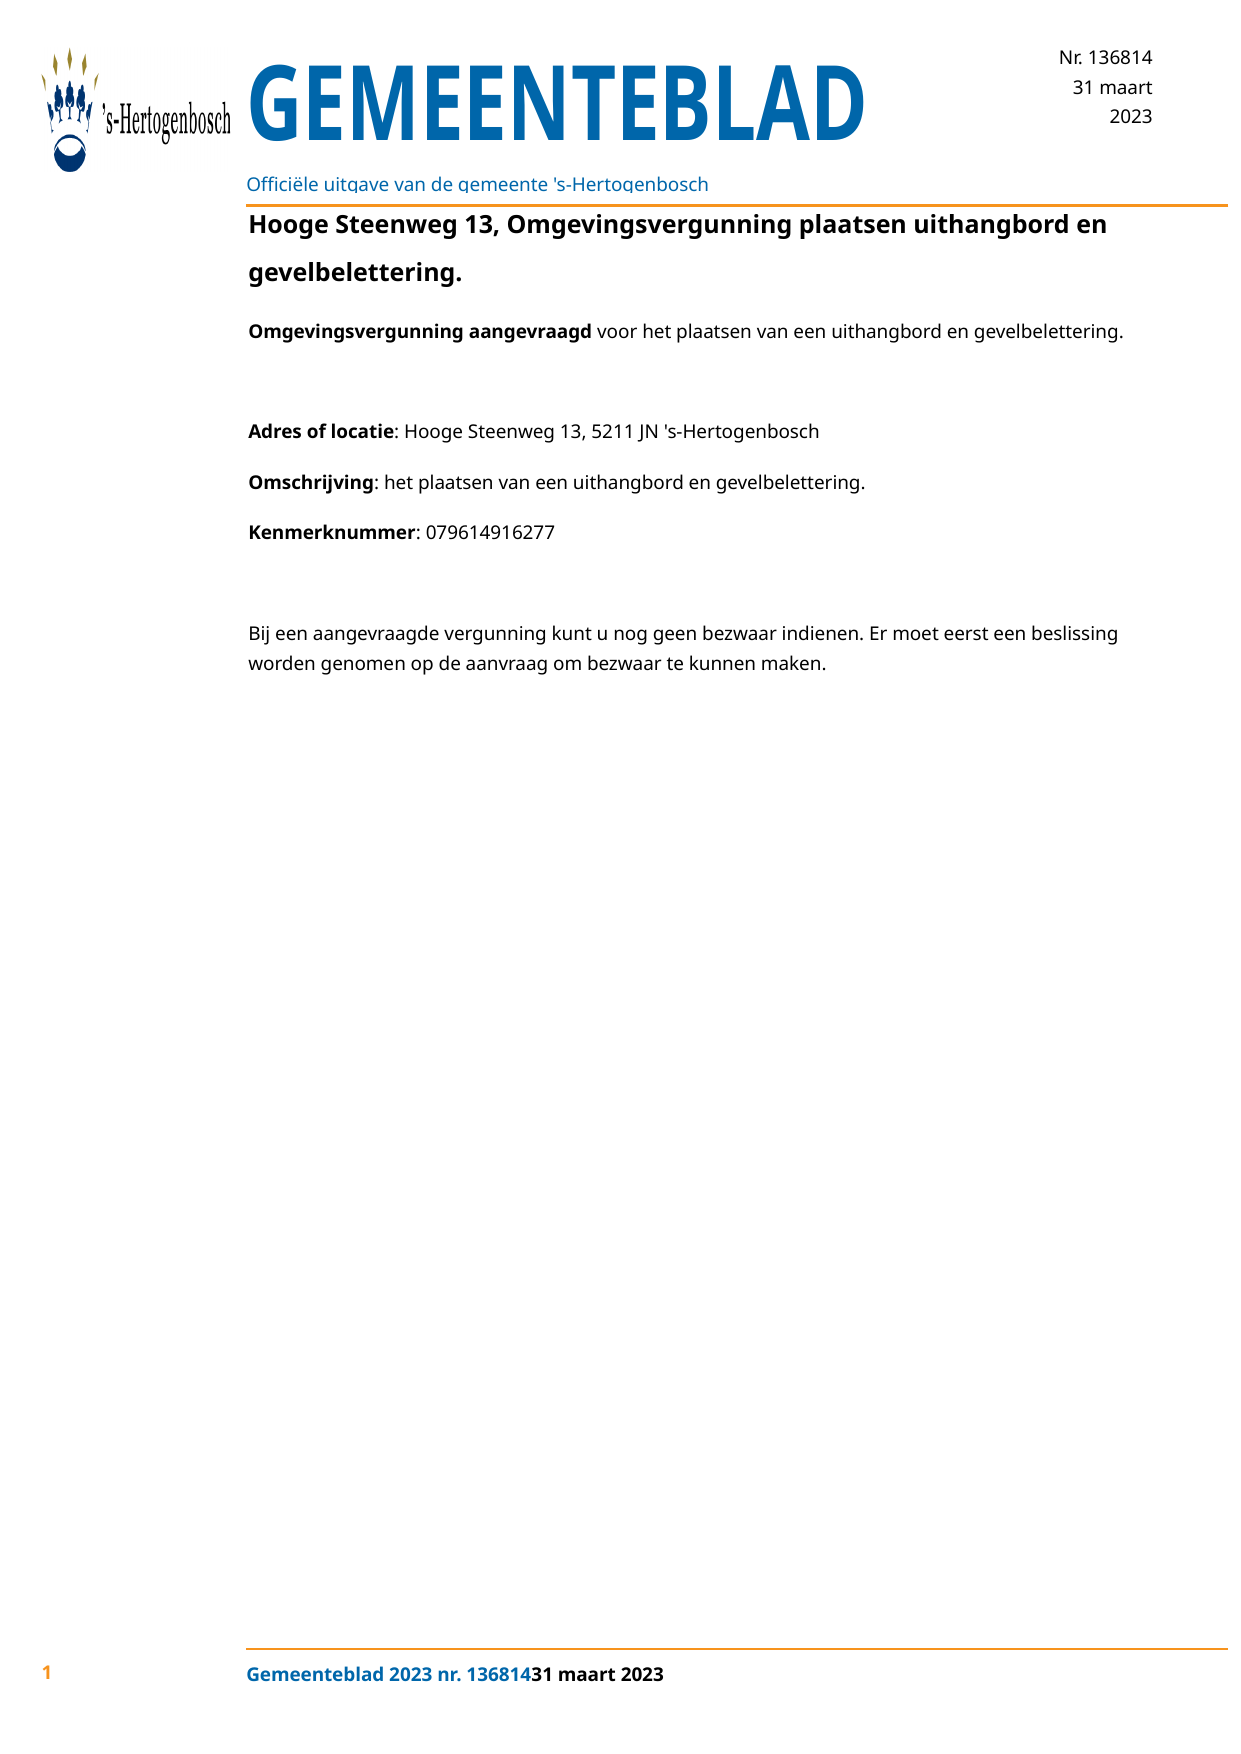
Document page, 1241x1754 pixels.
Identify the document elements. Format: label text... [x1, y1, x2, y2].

text Omgevingsvergunning aangevraagd voor het plaatsen van een uithangbord en gevelbelettering. [248, 318, 1152, 344]
text Kenmerknummer: 079614916277 [248, 519, 1152, 545]
text Bij een aangevraagde vergunning kunt u nog geen bezwaar indienen. Er moet eerst een beslissing worden genomen op de aanvraag om bezwaar te kunnen maken. [248, 620, 1152, 676]
picture [41, 47, 231, 172]
text Omschrijving: het plaatsen van een uithangbord en gevelbelettering. [248, 469, 1152, 495]
text Adres of locatie: Hooge Steenweg 13, 5211 JN 's-Hertogenbosch [248, 419, 1152, 444]
text Hooge Steenweg 13, Omgevingsvergunning plaatsen uithangbord en gevelbelettering. [248, 207, 1152, 288]
